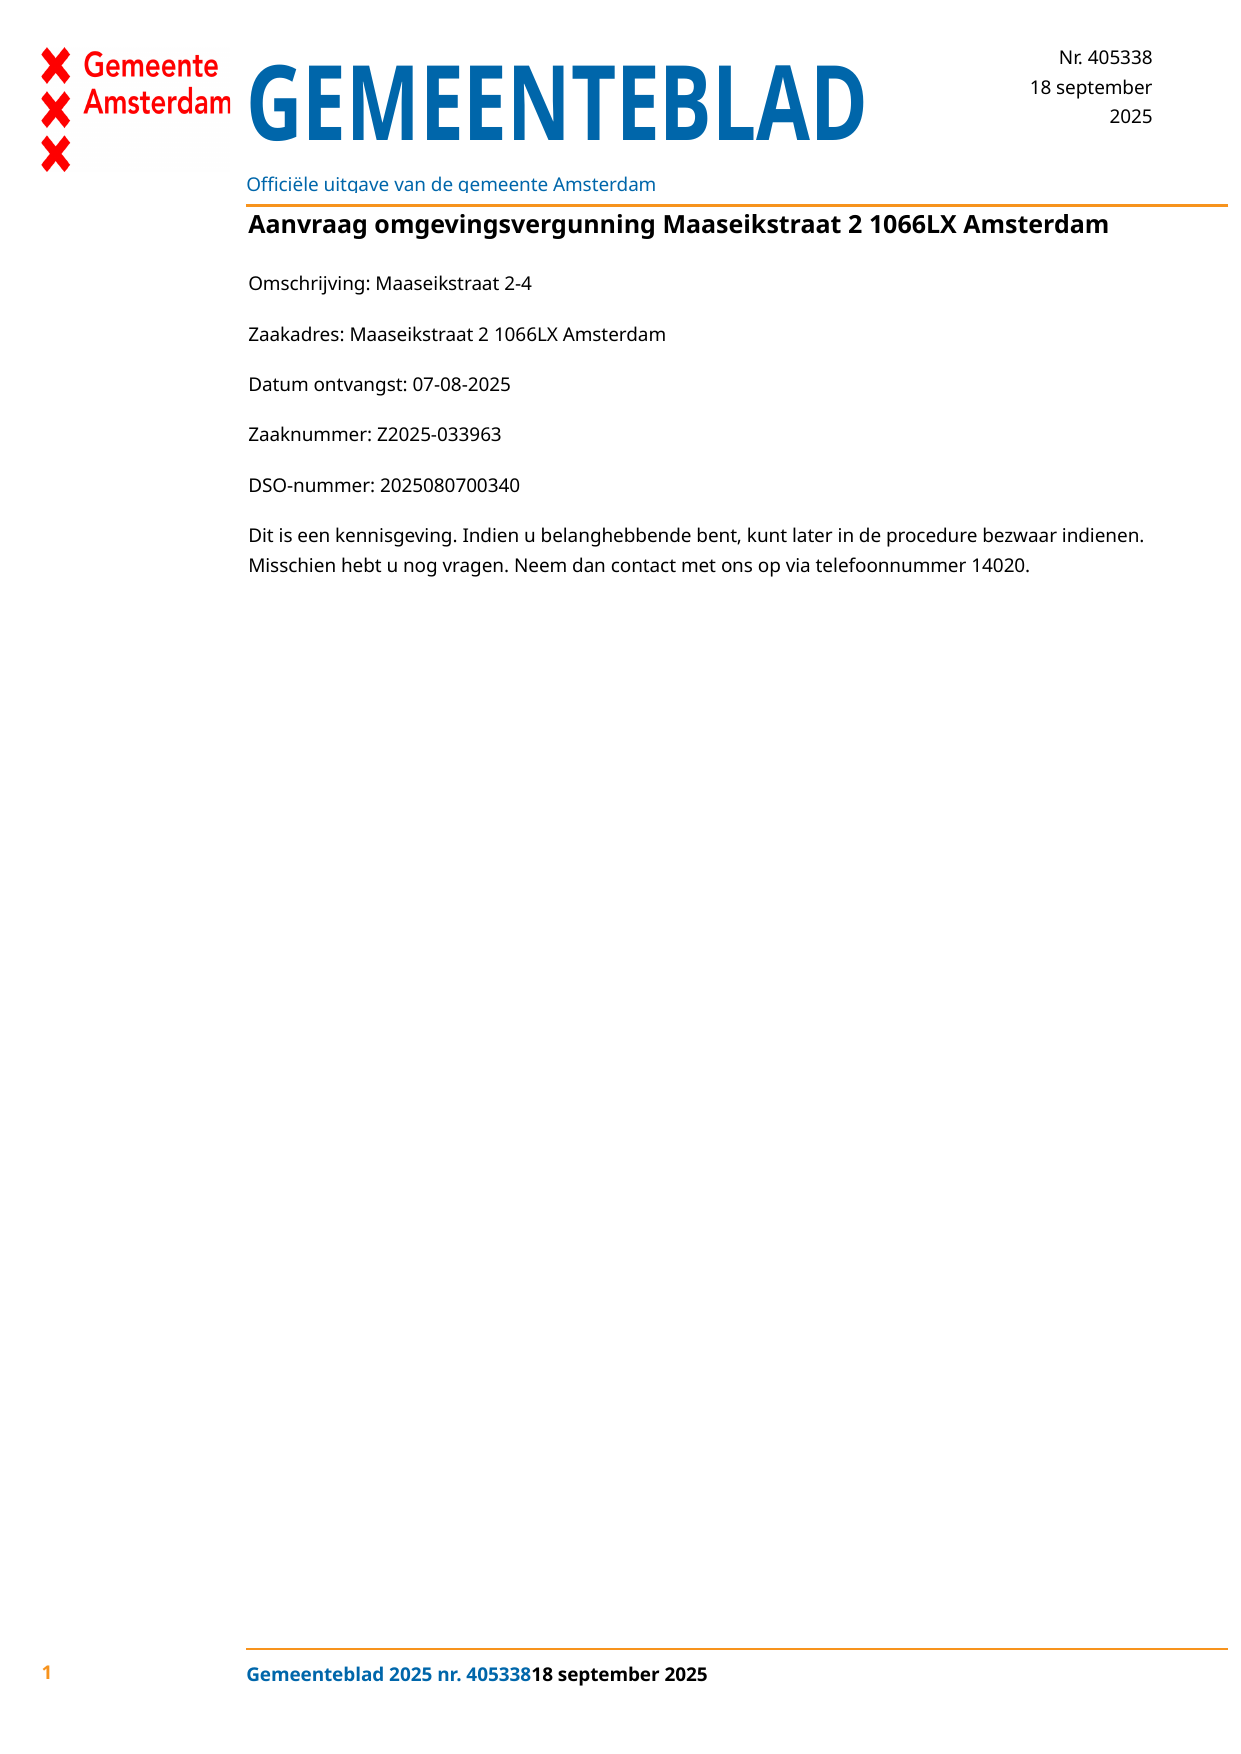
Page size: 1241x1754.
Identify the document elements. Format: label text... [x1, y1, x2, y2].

text Aanvraag omgevingsvergunning Maaseikstraat 2 1066LX Amsterdam [248, 207, 1152, 241]
picture [41, 47, 231, 172]
text Zaakadres: Maaseikstraat 2 1066LX Amsterdam [248, 321, 1152, 346]
text Dit is een kennisgeving. Indien u belanghebbende bent, kunt later in de procedure bezwaar indienen. Misschien hebt u nog vragen. Neem dan contact met ons op via telefoonnummer 14020. [248, 522, 1152, 578]
text DSO-nummer: 2025080700340 [248, 472, 1152, 498]
text Datum ontvangst: 07-08-2025 [248, 371, 1152, 397]
text Zaaknummer: Z2025-033963 [248, 422, 1152, 447]
text Omschrijving: Maaseikstraat 2-4 [248, 270, 1152, 296]
